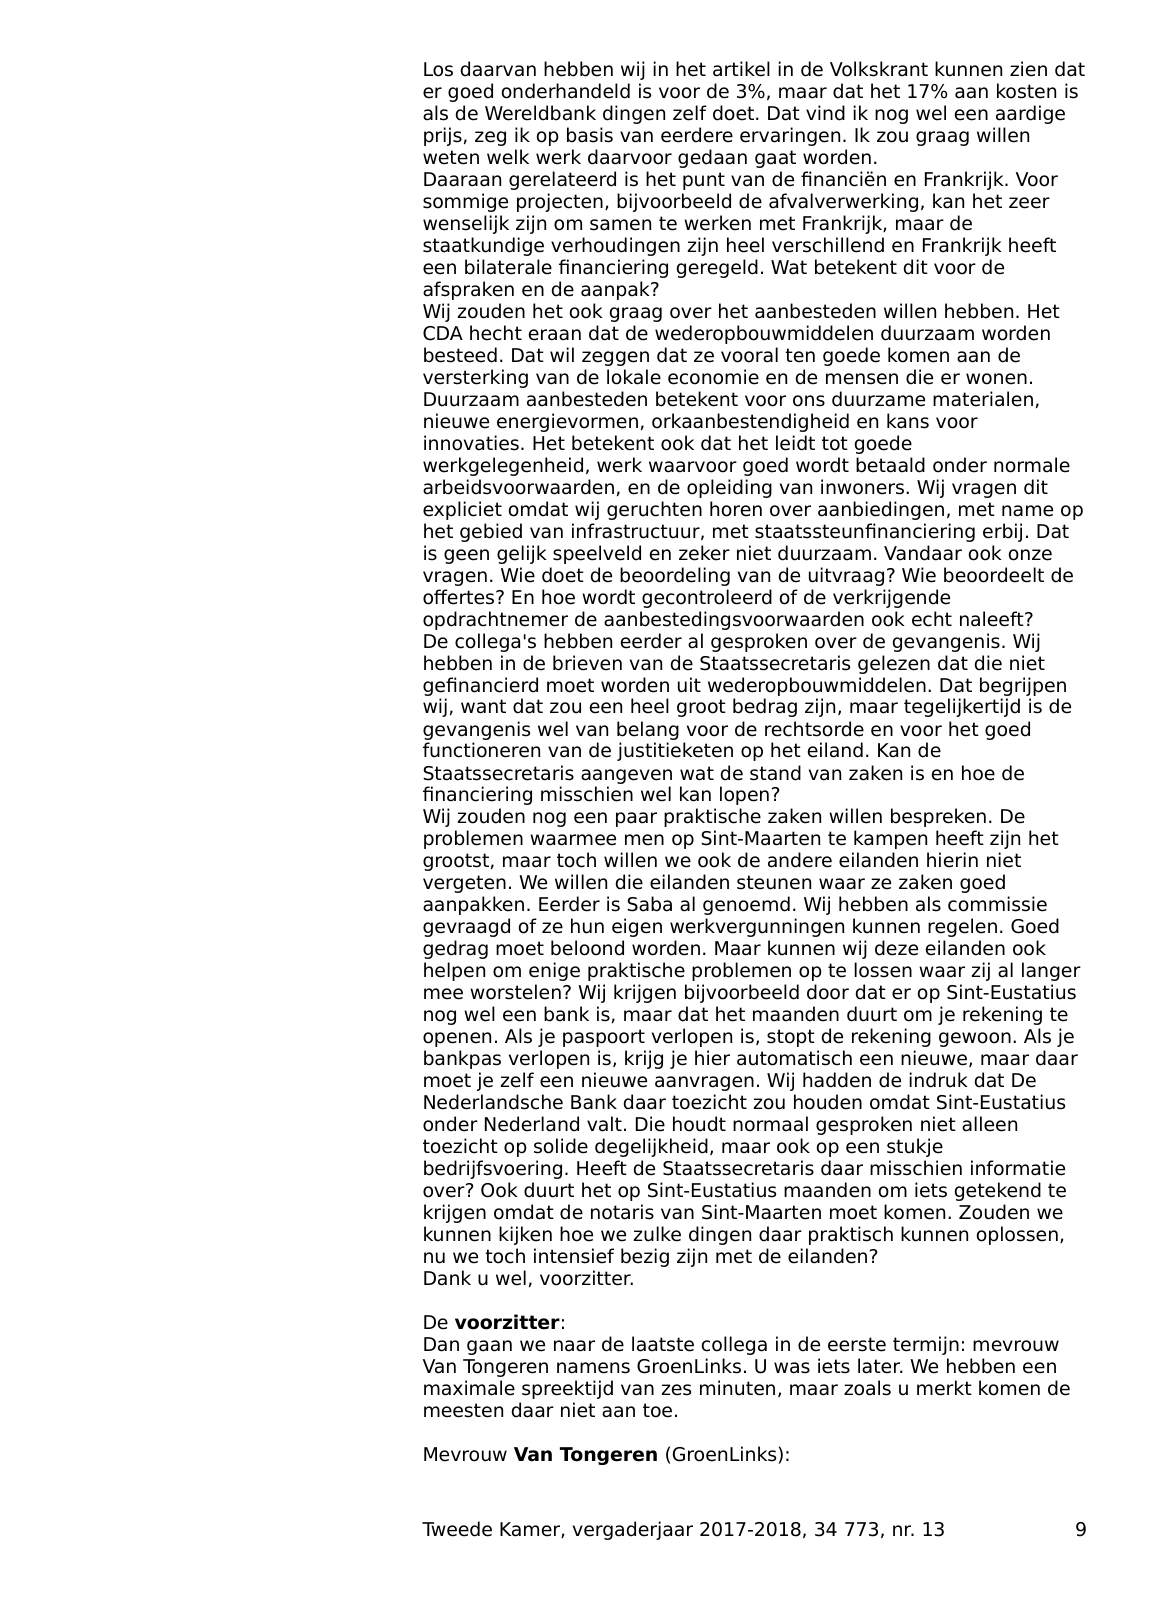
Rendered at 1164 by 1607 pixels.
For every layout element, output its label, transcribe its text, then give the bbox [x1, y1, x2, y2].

text Dan gaan we naar de laatste collega in de eerste termijn: mevrouw Van Tongeren namens GroenLinks. U was iets later. We hebben een maximale spreektijd van zes minuten, maar zoals u merkt komen de meesten daar niet aan toe. [422, 1334, 1087, 1422]
text Wij zouden het ook graag over het aanbesteden willen hebben. Het CDA hecht eraan dat de wederopbouwmiddelen duurzaam worden besteed. Dat wil zeggen dat ze vooral ten goede komen aan de versterking van de lokale economie en de mensen die er wonen. Duurzaam aanbesteden betekent voor ons duurzame materialen, nieuwe energievormen, orkaanbestendigheid en kans voor innovaties. Het betekent ook dat het leidt tot goede werkgelegenheid, werk waarvoor goed wordt betaald onder normale arbeidsvoorwaarden, en de opleiding van inwoners. Wij vragen dit expliciet omdat wij geruchten horen over aanbiedingen, met name op het gebied van infrastructuur, met staatssteunfinanciering erbij. Dat is geen gelijk speelveld en zeker niet duurzaam. Vandaar ook onze vragen. Wie doet de beoordeling van de uitvraag? Wie beoordeelt de offertes? En hoe wordt gecontroleerd of de verkrijgende opdrachtnemer de aanbestedingsvoorwaarden ook echt naleeft? [422, 301, 1087, 631]
text De voorzitter: [422, 1312, 1087, 1334]
text Daaraan gerelateerd is het punt van de financiën en Frankrijk. Voor sommige projecten, bijvoorbeeld de afvalverwerking, kan het zeer wenselijk zijn om samen te werken met Frankrijk, maar de staatkundige verhoudingen zijn heel verschillend en Frankrijk heeft een bilaterale financiering geregeld. Wat betekent dit voor de afspraken en de aanpak? [422, 169, 1087, 301]
text Wij zouden nog een paar praktische zaken willen bespreken. De problemen waarmee men op Sint-Maarten te kampen heeft zijn het grootst, maar toch willen we ook de andere eilanden hierin niet vergeten. We willen die eilanden steunen waar ze zaken goed aanpakken. Eerder is Saba al genoemd. Wij hebben als commissie gevraagd of ze hun eigen werkvergunningen kunnen regelen. Goed gedrag moet beloond worden. Maar kunnen wij deze eilanden ook helpen om enige praktische problemen op te lossen waar zij al langer mee worstelen? Wij krijgen bijvoorbeeld door dat er op Sint-Eustatius nog wel een bank is, maar dat het maanden duurt om je rekening te openen. Als je paspoort verlopen is, stopt de rekening gewoon. Als je bankpas verlopen is, krijg je hier automatisch een nieuwe, maar daar moet je zelf een nieuwe aanvragen. Wij hadden de indruk dat De Nederlandsche Bank daar toezicht zou houden omdat Sint-Eustatius onder Nederland valt. Die houdt normaal gesproken niet alleen toezicht op solide degelijkheid, maar ook op een stukje bedrijfsvoering. Heeft de Staatssecretaris daar misschien informatie over? Ook duurt het op Sint-Eustatius maanden om iets getekend te krijgen omdat de notaris van Sint-Maarten moet komen. Zouden we kunnen kijken hoe we zulke dingen daar praktisch kunnen oplossen, nu we toch intensief bezig zijn met de eilanden? [422, 806, 1087, 1268]
text Los daarvan hebben wij in het artikel in de Volkskrant kunnen zien dat er goed onderhandeld is voor de 3%, maar dat het 17% aan kosten is als de Wereldbank dingen zelf doet. Dat vind ik nog wel een aardige prijs, zeg ik op basis van eerdere ervaringen. Ik zou graag willen weten welk werk daarvoor gedaan gaat worden. [422, 59, 1087, 169]
text De collega's hebben eerder al gesproken over de gevangenis. Wij hebben in de brieven van de Staatssecretaris gelezen dat die niet gefinancierd moet worden uit wederopbouwmiddelen. Dat begrijpen wij, want dat zou een heel groot bedrag zijn, maar tegelijkertijd is de gevangenis wel van belang voor de rechtsorde en voor het goed functioneren van de justitieketen op het eiland. Kan de Staatssecretaris aangeven wat de stand van zaken is en hoe de financiering misschien wel kan lopen? [422, 631, 1087, 806]
text Mevrouw Van Tongeren (GroenLinks): [422, 1444, 1087, 1466]
text Dank u wel, voorzitter. [422, 1268, 1087, 1290]
